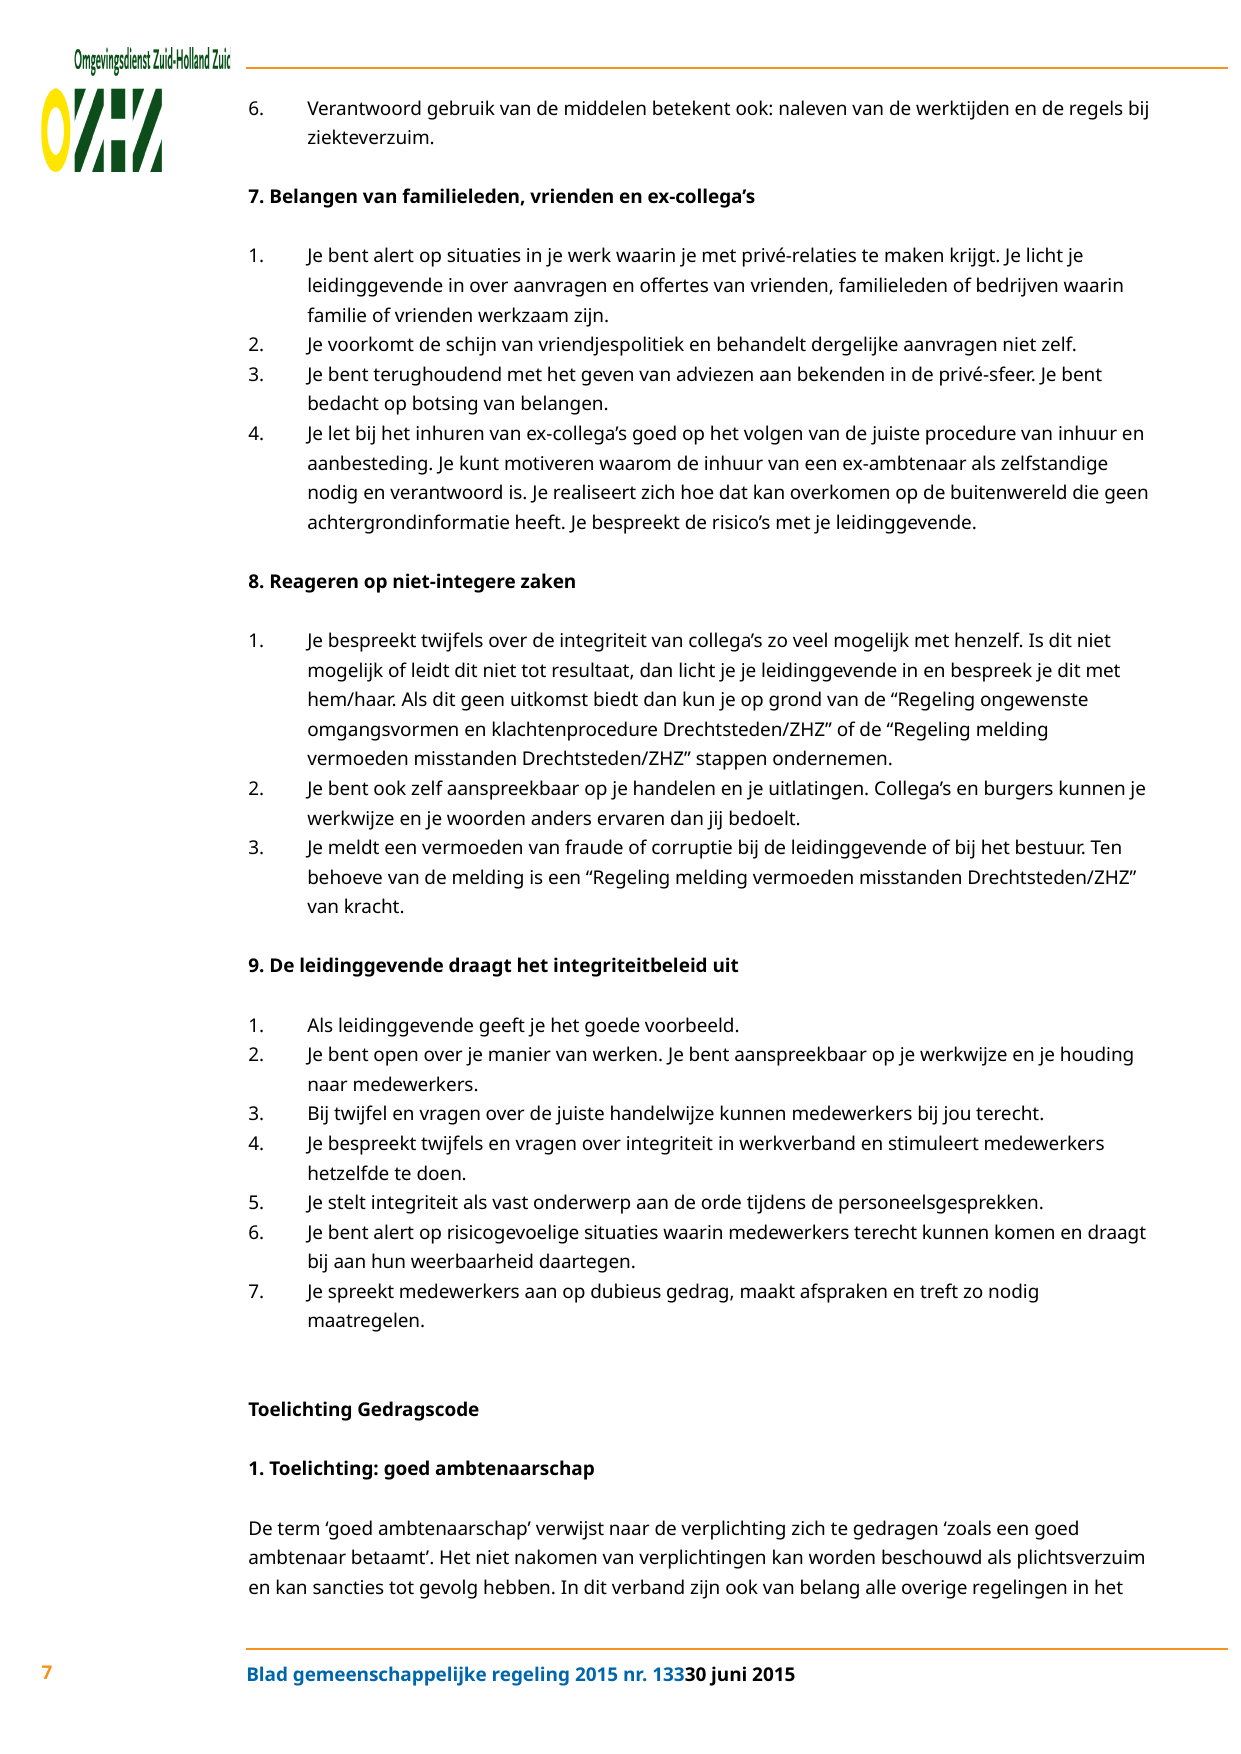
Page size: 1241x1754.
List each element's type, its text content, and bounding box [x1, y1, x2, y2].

list Je bent terughoudend met het geven van adviezen aan bekenden in de privé-sfeer. Je bent bedacht op botsing van belangen. [248, 361, 1152, 416]
list Je bent alert op situaties in je werk waarin je met privé-relaties te maken krijgt. Je licht je leidinggevende in over aanvragen en offertes van vrienden, familieleden of bedrijven waarin familie of vrienden werkzaam zijn. [248, 243, 1152, 328]
list Je spreekt medewerkers aan op dubieus gedrag, maakt afspraken en treft zo nodig maatregelen. [248, 1278, 1152, 1333]
list Je stelt integriteit als vast onderwerp aan de orde tijdens de personeelsgesprekken. [248, 1189, 1152, 1215]
list Als leidinggevende geeft je het goede voorbeeld. [248, 1012, 1152, 1038]
list Je bespreekt twijfels en vragen over integriteit in werkverband en stimuleert medewerkers hetzelfde te doen. [248, 1130, 1152, 1186]
list Je bent open over je manier van werken. Je bent aanspreekbaar op je werkwijze en je houding naar medewerkers. [248, 1041, 1152, 1097]
list Verantwoord gebruik van de middelen betekent ook: naleven van de werktijden en de regels bij ziekteverzuim. [248, 95, 1152, 150]
text 7. Belangen van familieleden, vrienden en ex-collega’s [248, 183, 1152, 209]
list Je bespreekt twijfels over de integriteit van collega’s zo veel mogelijk met henzelf. Is dit niet mogelijk of leidt dit niet tot resultaat, dan licht je je leidinggevende in en bespreek je dit met hem/haar. Als dit geen uitkomst biedt dan kun je op grond van de “Regeling ongewenste omgangsvormen en klachtenprocedure Drechtsteden/ZHZ” of de “Regeling melding vermoeden misstanden Drechtsteden/ZHZ” stappen ondernemen. [248, 627, 1152, 771]
list Je voorkomt de schijn van vriendjespolitiek en behandelt dergelijke aanvragen niet zelf. [248, 331, 1152, 357]
text 8. Reageren op niet-integere zaken [248, 568, 1152, 594]
list Je bent ook zelf aanspreekbaar op je handelen en je uitlatingen. Collega’s en burgers kunnen je werkwijze en je woorden anders ervaren dan jij bedoelt. [248, 775, 1152, 831]
text Toelichting Gedragscode [248, 1396, 1152, 1422]
list Je bent alert op risicogevoelige situaties waarin medewerkers terecht kunnen komen en draagt bij aan hun weerbaarheid daartegen. [248, 1219, 1152, 1274]
text De term ‘goed ambtenaarschap’ verwijst naar de verplichting zich te gedragen ‘zoals een goed ambtenaar betaamt’. Het niet nakomen van verplichtingen kan worden beschouwd als plichtsverzuim en kan sancties tot gevolg hebben. In dit verband zijn ook van belang alle overige regelingen in het [248, 1515, 1152, 1600]
list Je let bij het inhuren van ex-collega’s goed op het volgen van de juiste procedure van inhuur en aanbesteding. Je kunt motiveren waarom de inhuur van een ex-ambtenaar als zelfstandige nodig en verantwoord is. Je realiseert zich hoe dat kan overkomen op de buitenwereld die geen achtergrondinformatie heeft. Je bespreekt de risico’s met je leidinggevende. [248, 420, 1152, 535]
text 1. Toelichting: goed ambtenaarschap [248, 1456, 1152, 1481]
text 9. De leidinggevende draagt het integriteitbeleid uit [248, 953, 1152, 978]
picture [41, 47, 231, 172]
list Je meldt een vermoeden van fraude of corruptie bij de leidinggevende of bij het bestuur. Ten behoeve van de melding is een “Regeling melding vermoeden misstanden Drechtsteden/ZHZ” van kracht. [248, 834, 1152, 919]
list Bij twijfel en vragen over de juiste handelwijze kunnen medewerkers bij jou terecht. [248, 1101, 1152, 1126]
